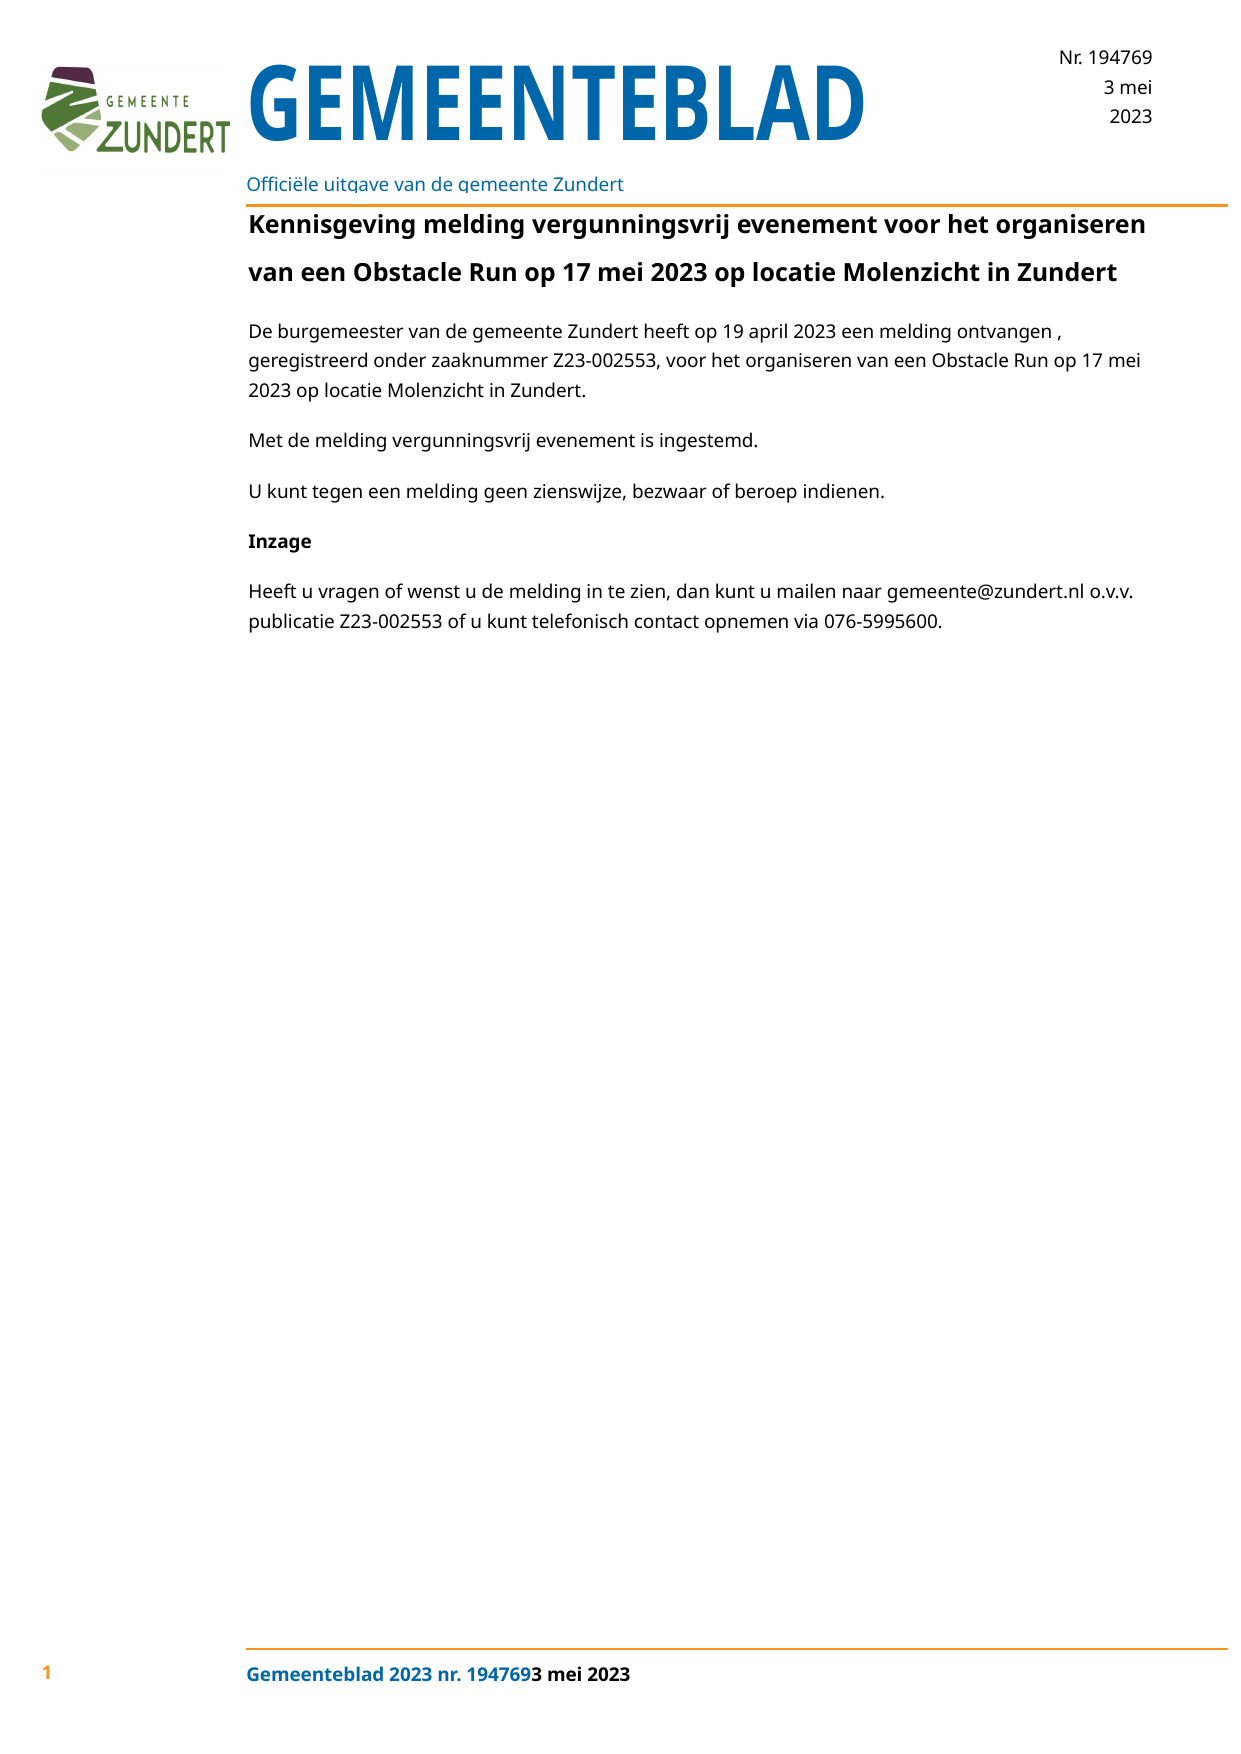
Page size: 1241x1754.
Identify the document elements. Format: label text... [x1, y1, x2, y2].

text Inzage [248, 528, 1152, 554]
text Met de melding vergunningsvrij evenement is ingestemd. [248, 427, 1152, 453]
text U kunt tegen een melding geen zienswijze, bezwaar of beroep indienen. [248, 478, 1152, 504]
picture [41, 47, 231, 172]
text Heeft u vragen of wenst u de melding in te zien, dan kunt u mailen naar gemeente@zundert.nl o.v.v. publicatie Z23-002553 of u kunt telefonisch contact opnemen via 076-5995600. [248, 579, 1152, 634]
text De burgemeester van de gemeente Zundert heeft op 19 april 2023 een melding ontvangen , geregistreerd onder zaaknummer Z23-002553, voor het organiseren van een Obstacle Run op 17 mei 2023 op locatie Molenzicht in Zundert. [248, 318, 1152, 403]
text Kennisgeving melding vergunningsvrij evenement voor het organiseren van een Obstacle Run op 17 mei 2023 op locatie Molenzicht in Zundert [248, 207, 1152, 288]
